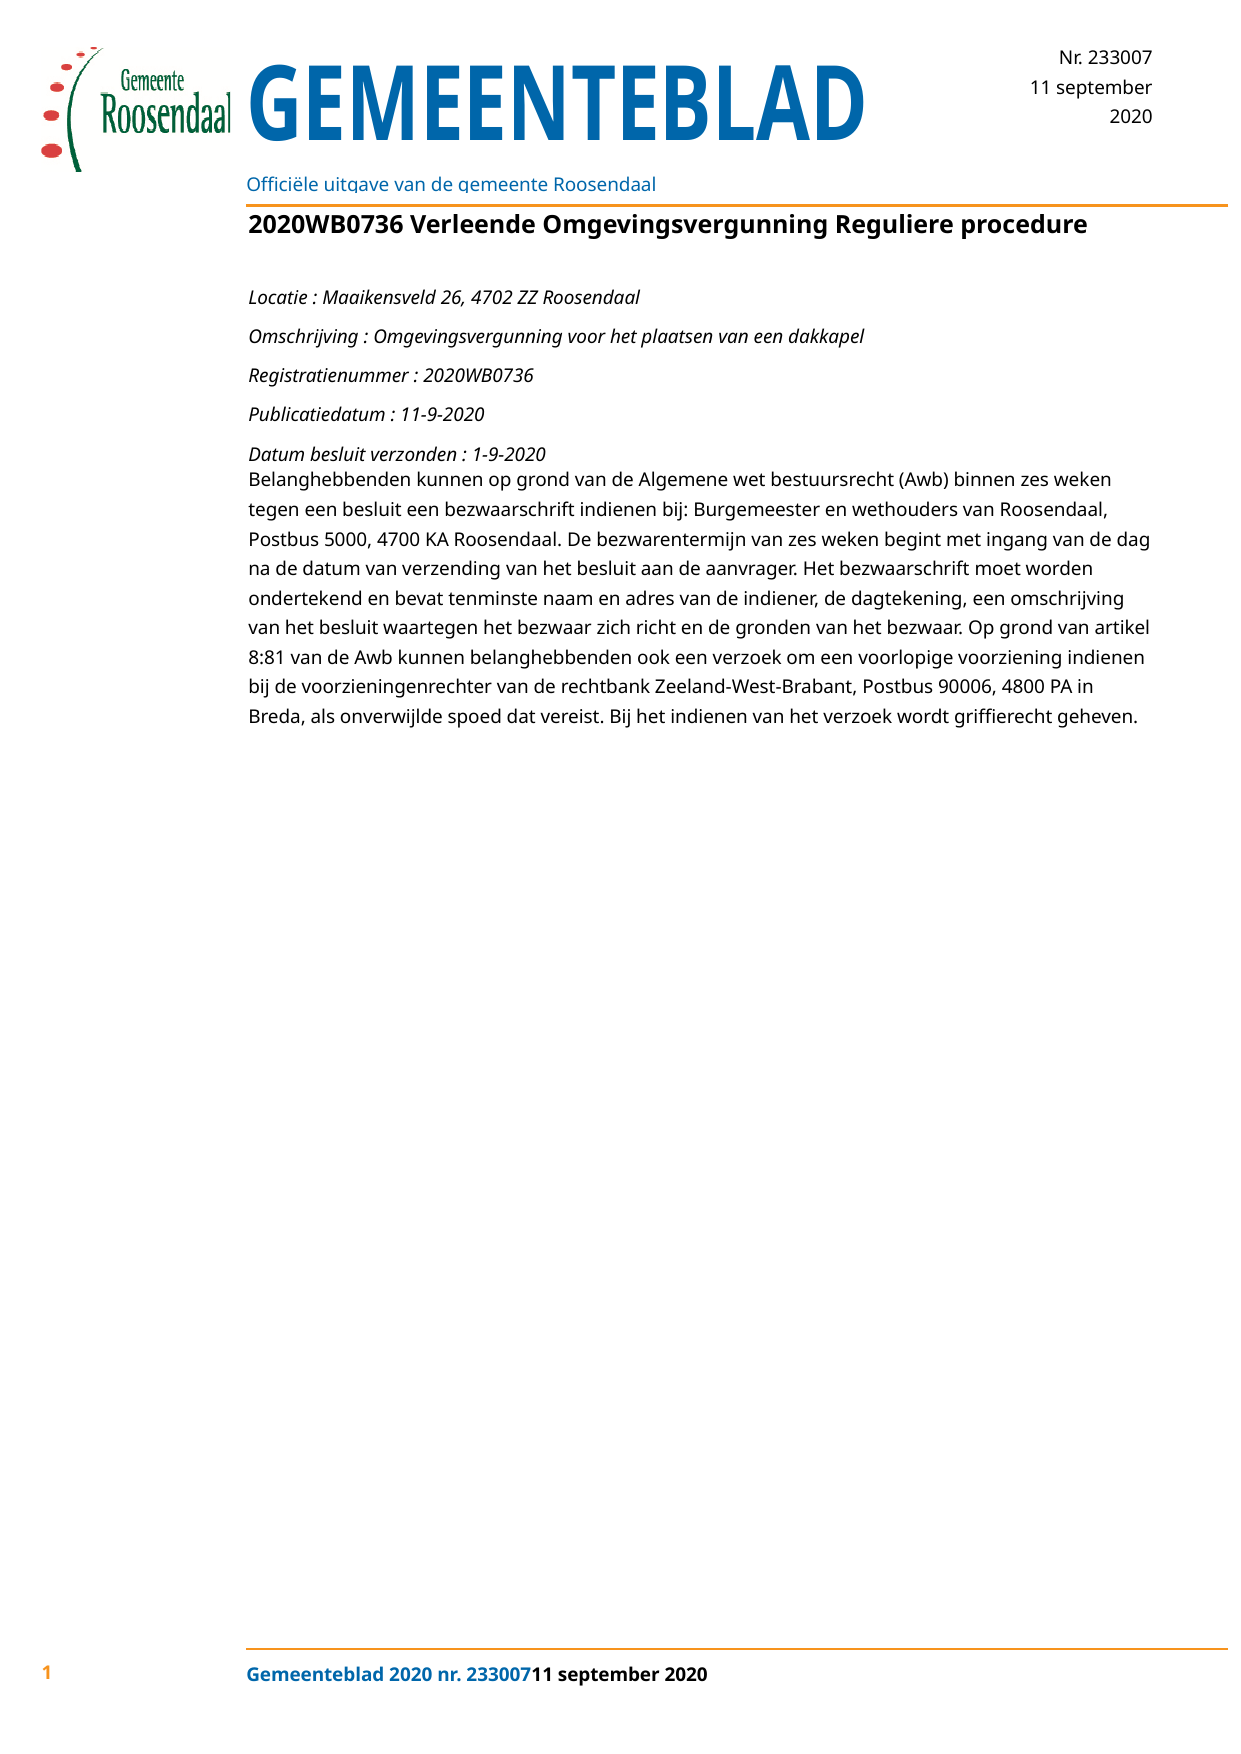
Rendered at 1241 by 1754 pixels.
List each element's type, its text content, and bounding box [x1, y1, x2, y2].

text Belanghebbenden kunnen op grond van de Algemene wet bestuursrecht (Awb) binnen zes weken tegen een besluit een bezwaarschrift indienen bij: Burgemeester en wethouders van Roosendaal, Postbus 5000, 4700 KA Roosendaal. De bezwarentermijn van zes weken begint met ingang van de dag na de datum van verzending van het besluit aan de aanvrager. Het bezwaarschrift moet worden ondertekend en bevat tenminste naam en adres van de indiener, de dagtekening, een omschrijving van het besluit waartegen het bezwaar zich richt en de gronden van het bezwaar. Op grond van artikel 8:81 van de Awb kunnen belanghebbenden ook een verzoek om een voorlopige voorziening indienen bij de voorzieningenrechter van de rechtbank Zeeland-West-Brabant, Postbus 90006, 4800 PA in Breda, als onverwijlde spoed dat vereist. Bij het indienen van het verzoek wordt griffierecht geheven. [248, 467, 1152, 729]
text Publicatiedatum : 11-9-2020 [248, 402, 1152, 427]
text Omschrijving : Omgevingsvergunning voor het plaatsen van een dakkapel [248, 323, 1152, 349]
text Datum besluit verzonden : 1-9-2020 [248, 441, 1152, 467]
text Locatie : Maaikensveld 26, 4702 ZZ Roosendaal [248, 284, 1152, 309]
text Registratienummer : 2020WB0736 [248, 362, 1152, 388]
text 2020WB0736 Verleende Omgevingsvergunning Reguliere procedure [248, 207, 1152, 241]
picture [41, 47, 231, 172]
